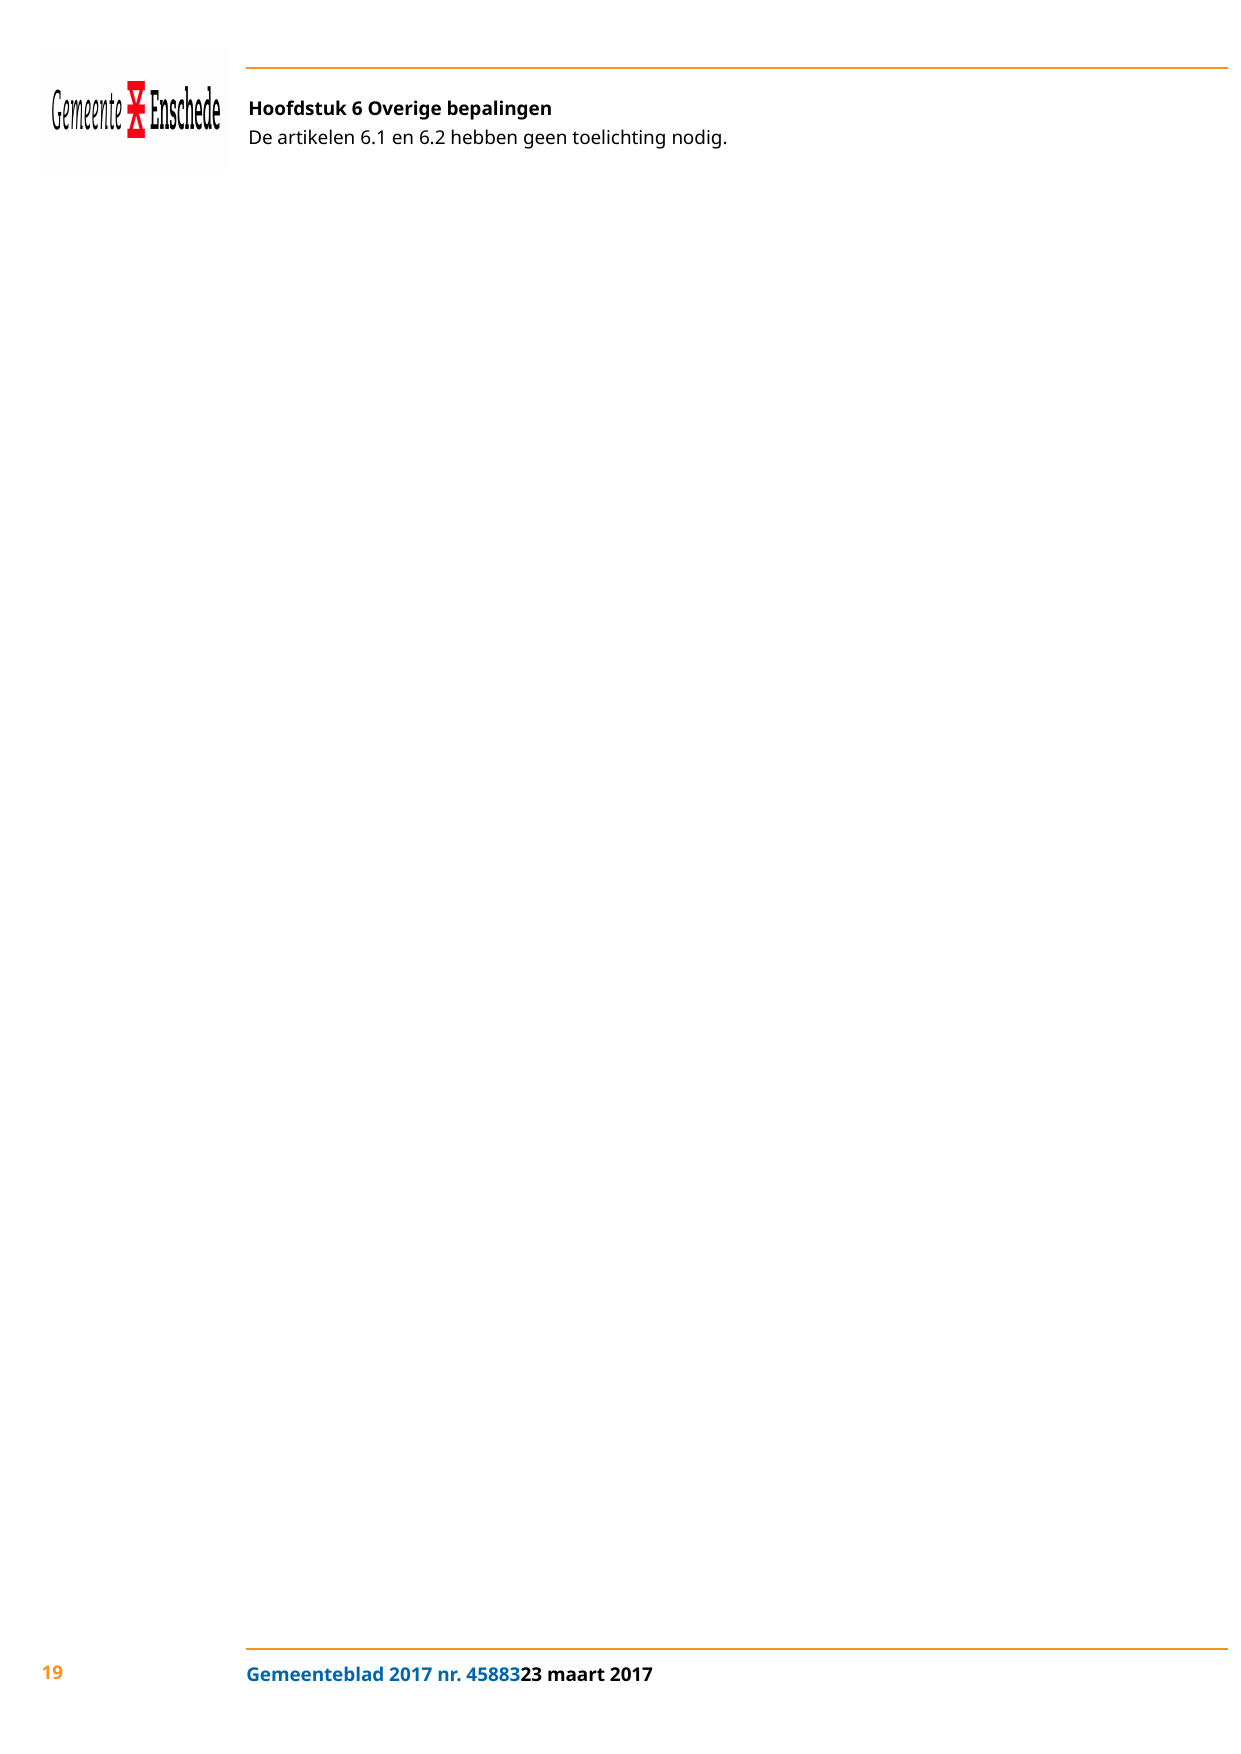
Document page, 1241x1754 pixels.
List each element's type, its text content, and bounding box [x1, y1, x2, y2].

picture [41, 47, 231, 172]
text De artikelen 6.1 en 6.2 hebben geen toelichting nodig. [248, 124, 1152, 150]
text Hoofdstuk 6 Overige bepalingen [248, 95, 1152, 121]
